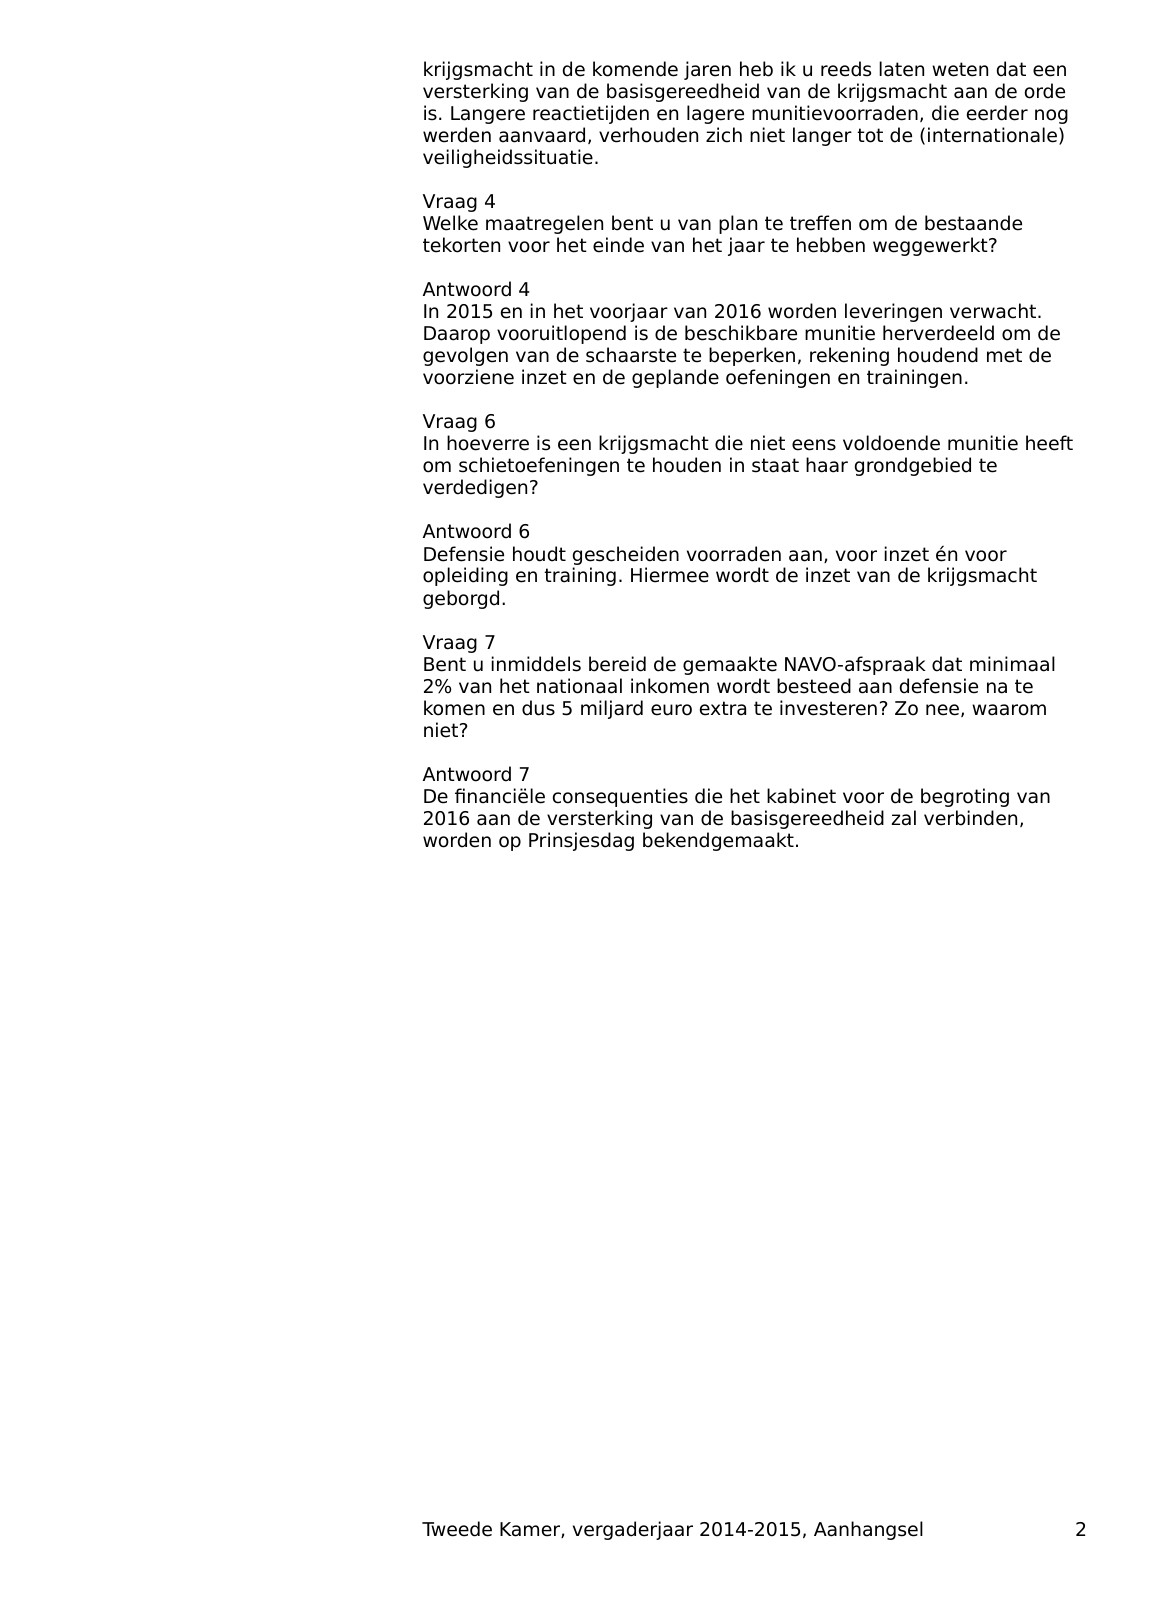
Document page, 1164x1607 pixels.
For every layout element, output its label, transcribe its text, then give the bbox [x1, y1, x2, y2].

text Bent u inmiddels bereid de gemaakte NAVO-afspraak dat minimaal 2% van het nationaal inkomen wordt besteed aan defensie na te komen en dus 5 miljard euro extra te investeren? Zo nee, waarom niet? [422, 653, 1087, 741]
text Vraag 7 [422, 632, 1087, 653]
text Vraag 4 [422, 191, 1087, 213]
text In 2015 en in het voorjaar van 2016 worden leveringen verwacht. Daarop vooruitlopend is de beschikbare munitie herverdeeld om de gevolgen van de schaarste te beperken, rekening houdend met de voorziene inzet en de geplande oefeningen en trainingen. [422, 301, 1087, 389]
text In hoeverre is een krijgsmacht die niet eens voldoende munitie heeft om schietoefeningen te houden in staat haar grondgebied te verdedigen? [422, 433, 1087, 499]
text Defensie houdt gescheiden voorraden aan, voor inzet én voor opleiding en training. Hiermee wordt de inzet van de krijgsmacht geborgd. [422, 543, 1087, 609]
text Welke maatregelen bent u van plan te treffen om de bestaande tekorten voor het einde van het jaar te hebben weggewerkt? [422, 213, 1087, 257]
text krijgsmacht in de komende jaren heb ik u reeds laten weten dat een versterking van de basisgereedheid van de krijgsmacht aan de orde is. Langere reactietijden en lagere munitievoorraden, die eerder nog werden aanvaard, verhouden zich niet langer tot de (internationale) veiligheidssituatie. [422, 59, 1087, 169]
text Antwoord 7 [422, 764, 1087, 786]
text De financiële consequenties die het kabinet voor de begroting van 2016 aan de versterking van de basisgereedheid zal verbinden, worden op Prinsjesdag bekendgemaakt. [422, 786, 1087, 852]
text Antwoord 6 [422, 521, 1087, 543]
text Vraag 6 [422, 411, 1087, 433]
text Antwoord 4 [422, 279, 1087, 301]
